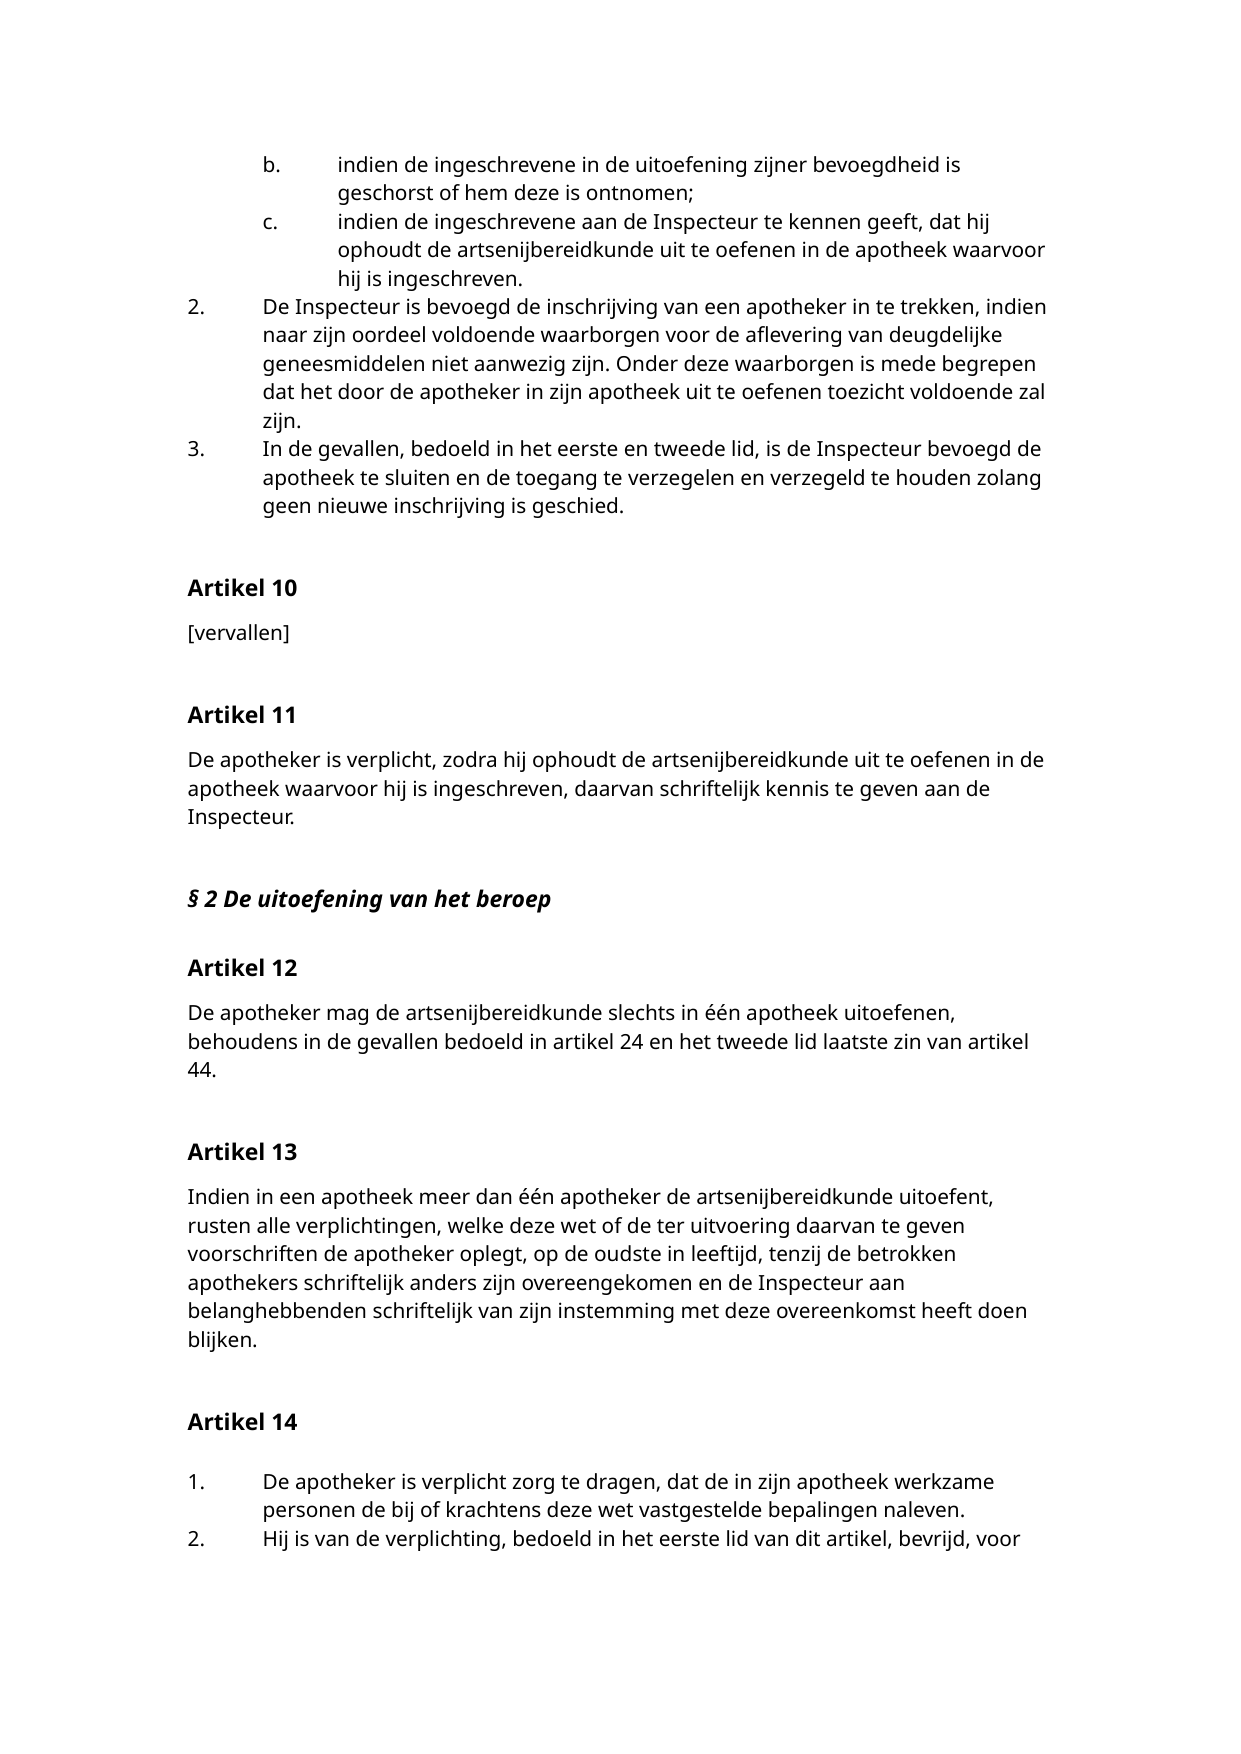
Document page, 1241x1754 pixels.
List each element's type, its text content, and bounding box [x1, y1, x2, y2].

subtitle Artikel 10 [187, 572, 1053, 603]
text De apotheker is verplicht, zodra hij ophoudt de artsenijbereidkunde uit te oefenen in de apotheek waarvoor hij is ingeschreven, daarvan schriftelijk kennis te geven aan de Inspecteur. [187, 746, 1053, 831]
subtitle Artikel 13 [187, 1136, 1053, 1167]
list De apotheker is verplicht zorg te dragen, dat de in zijn apotheek werkzame personen de bij of krachtens deze wet vastgestelde bepalingen naleven. [187, 1467, 1053, 1524]
text Indien in een apotheek meer dan één apotheker de artsenijbereidkunde uitoefent, rusten alle verplichtingen, welke deze wet of de ter uitvoering daarvan te geven voorschriften de apotheker oplegt, op de oudste in leeftijd, tenzij de betrokken apothekers schriftelijk anders zijn overeengekomen en de Inspecteur aan belanghebbenden schriftelijk van zijn instemming met deze overeenkomst heeft doen blijken. [187, 1182, 1053, 1353]
list indien de ingeschrevene aan de Inspecteur te kennen geeft, dat hij ophoudt de artsenijbereidkunde uit te oefenen in de apotheek waarvoor hij is ingeschreven. [262, 207, 1053, 292]
list indien de ingeschrevene in de uitoefening zijner bevoegdheid is geschorst of hem deze is ontnomen; [262, 150, 1053, 207]
subtitle Artikel 14 [187, 1406, 1053, 1437]
list De Inspecteur is bevoegd de inschrijving van een apotheker in te trekken, indien naar zijn oordeel voldoende waarborgen voor de aflevering van deugdelijke geneesmiddelen niet aanwezig zijn. Onder deze waarborgen is mede begrepen dat het door de apotheker in zijn apotheek uit te oefenen toezicht voldoende zal zijn. [187, 292, 1053, 434]
text De apotheker mag de artsenijbereidkunde slechts in één apotheek uitoefenen, behoudens in de gevallen bedoeld in artikel 24 en het tweede lid laatste zin van artikel 44. [187, 998, 1053, 1084]
list Hij is van de verplichting, bedoeld in het eerste lid van dit artikel, bevrijd, voor [187, 1524, 1053, 1552]
subtitle Artikel 12 [187, 952, 1053, 983]
subtitle § 2 De uitoefening van het beroep [187, 883, 1053, 915]
text [vervallen] [187, 618, 1053, 647]
subtitle Artikel 11 [187, 699, 1053, 731]
list In de gevallen, bedoeld in het eerste en tweede lid, is de Inspecteur bevoegd de apotheek te sluiten en de toegang te verzegelen en verzegeld te houden zolang geen nieuwe inschrijving is geschied. [187, 434, 1053, 520]
